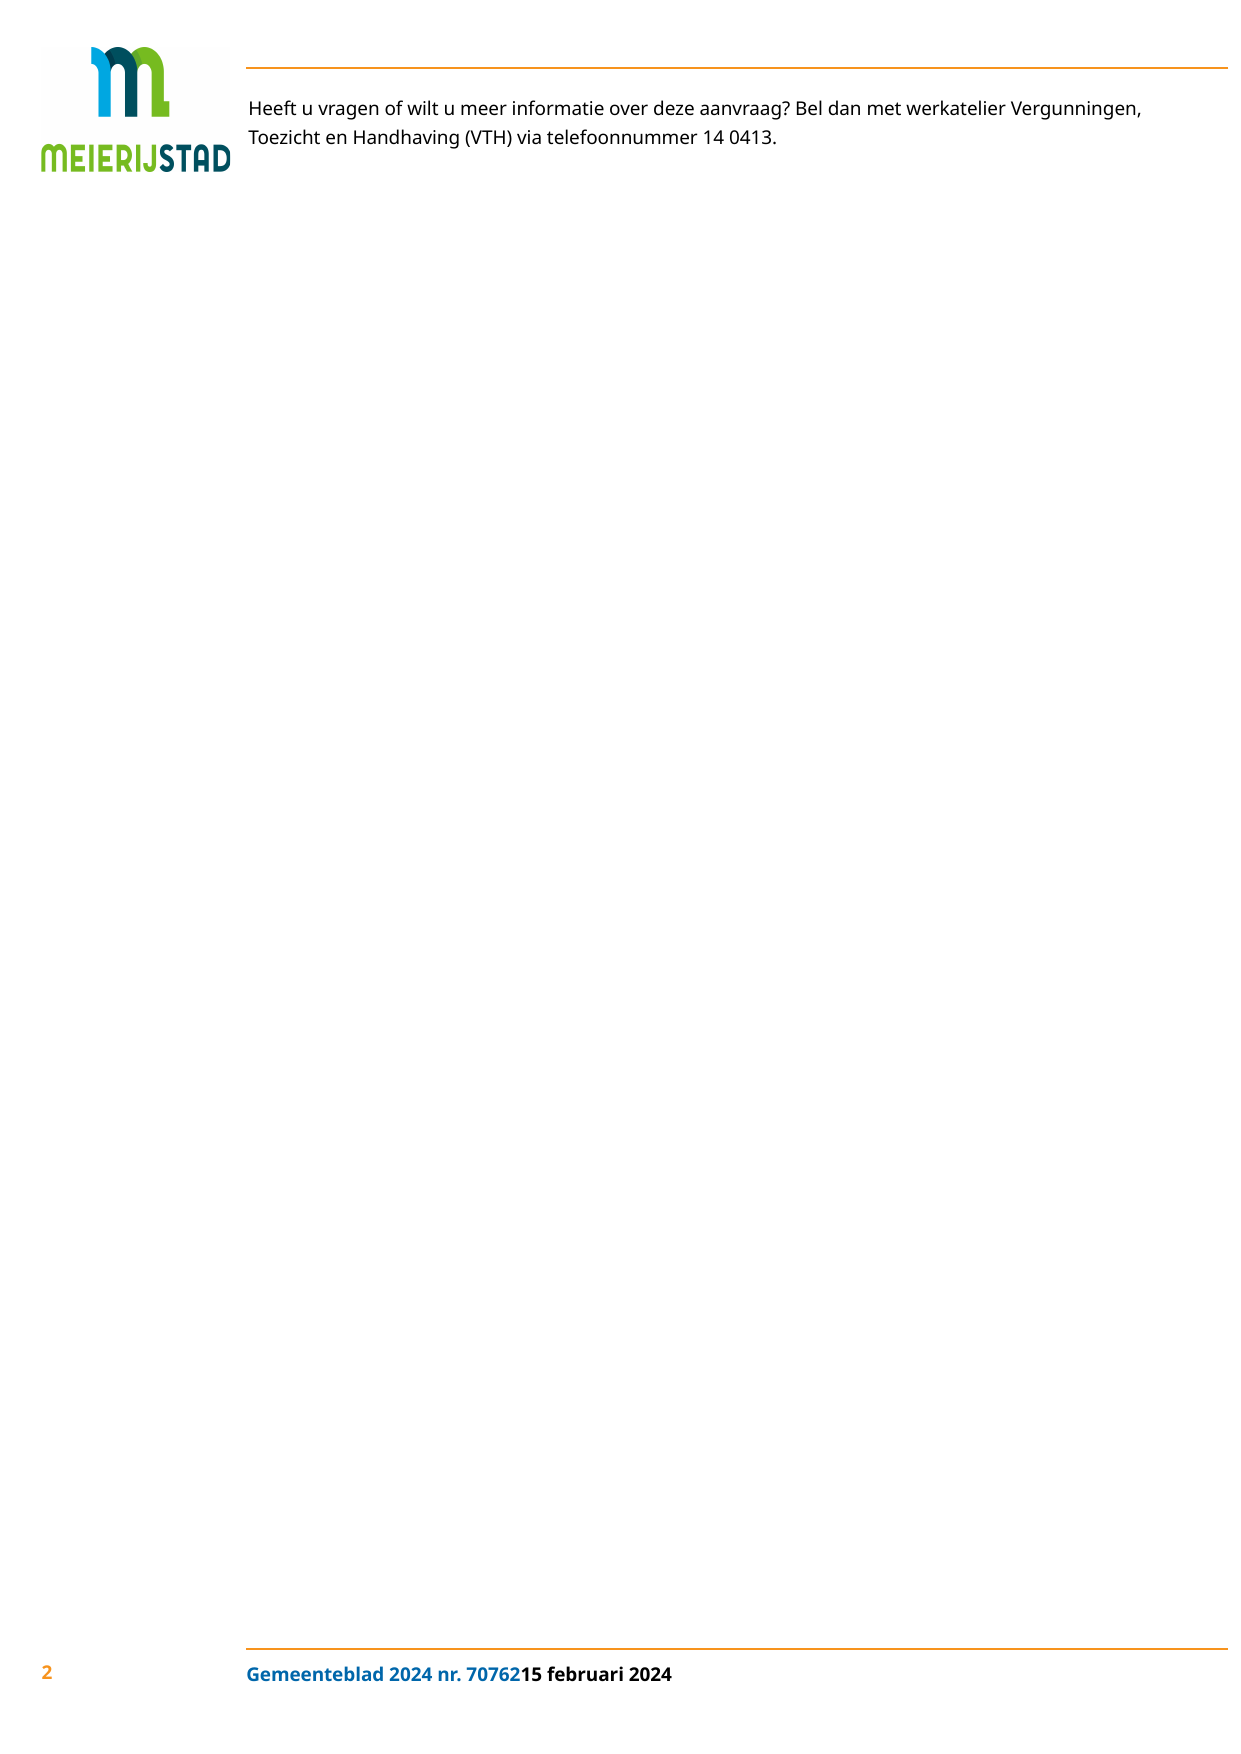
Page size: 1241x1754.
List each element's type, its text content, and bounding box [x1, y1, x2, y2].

picture [41, 47, 231, 172]
text Heeft u vragen of wilt u meer informatie over deze aanvraag? Bel dan met werkatelier Vergunningen, Toezicht en Handhaving (VTH) via telefoonnummer 14 0413. [248, 95, 1152, 150]
